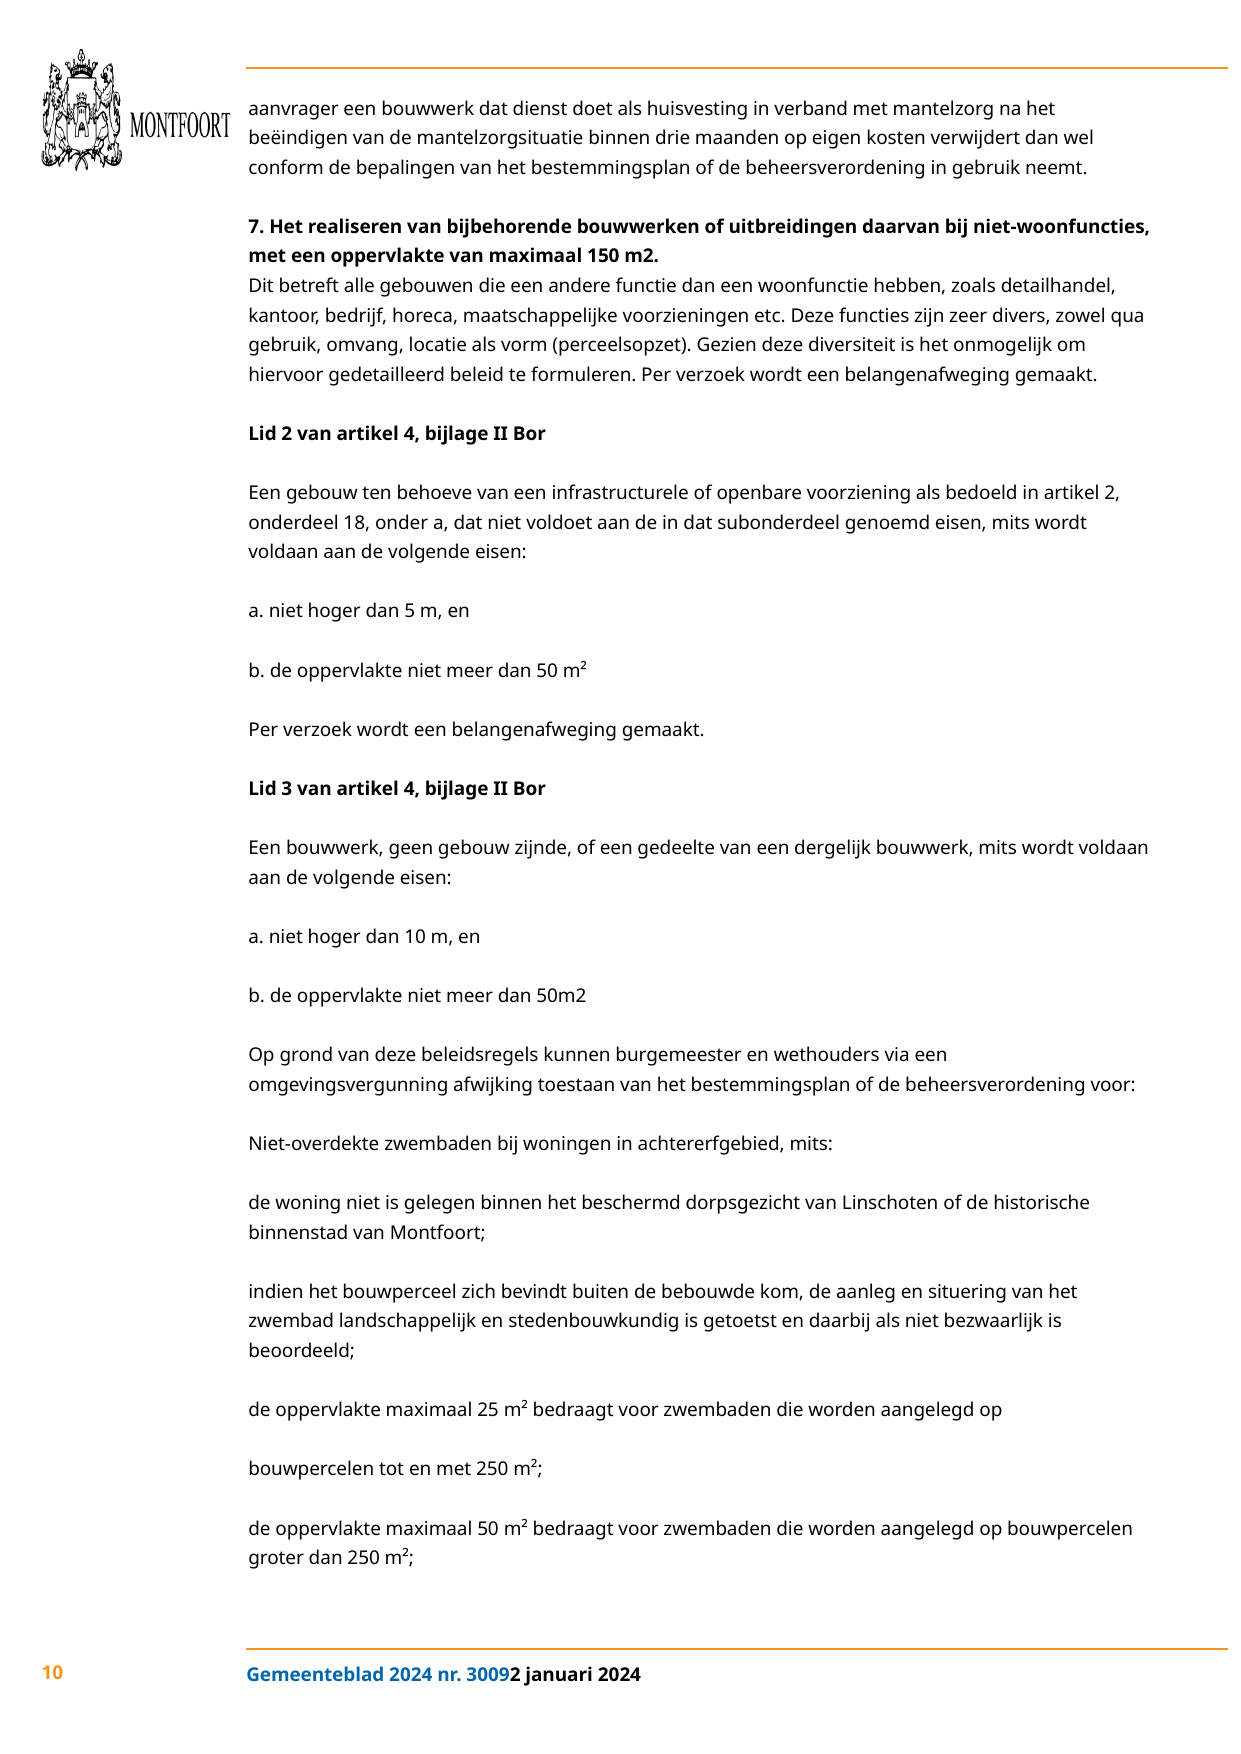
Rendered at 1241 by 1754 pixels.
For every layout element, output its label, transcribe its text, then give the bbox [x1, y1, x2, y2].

text a. niet hoger dan 5 m, en [248, 598, 1152, 623]
text aanvrager een bouwwerk dat dienst doet als huisvesting in verband met mantelzorg na het beëindigen van de mantelzorgsituatie binnen drie maanden op eigen kosten verwijdert dan wel conform de bepalingen van het bestemmingsplan of de beheersverordening in gebruik neemt. [248, 95, 1152, 180]
text 7. Het realiseren van bijbehorende bouwwerken of uitbreidingen daarvan bij niet-woonfuncties, met een oppervlakte van maximaal 150 m2. [248, 213, 1152, 268]
text a. niet hoger dan 10 m, en [248, 923, 1152, 949]
text Een gebouw ten behoeve van een infrastructurele of openbare voorziening als bedoeld in artikel 2, onderdeel 18, onder a, dat niet voldoet aan de in dat subonderdeel genoemd eisen, mits wordt voldaan aan de volgende eisen: [248, 479, 1152, 564]
text Een bouwwerk, geen gebouw zijnde, of een gedeelte van een dergelijk bouwwerk, mits wordt voldaan aan de volgende eisen: [248, 834, 1152, 890]
text Dit betreft alle gebouwen die een andere functie dan een woonfunctie hebben, zoals detailhandel, kantoor, bedrijf, horeca, maatschappelijke voorzieningen etc. Deze functies zijn zeer divers, zowel qua gebruik, omvang, locatie als vorm (perceelsopzet). Gezien deze diversiteit is het onmogelijk om hiervoor gedetailleerd beleid te formuleren. Per verzoek wordt een belangenafweging gemaakt. [248, 272, 1152, 387]
text Lid 2 van artikel 4, bijlage II Bor [248, 420, 1152, 446]
text bouwpercelen tot en met 250 m²; [248, 1456, 1152, 1481]
text de oppervlakte maximaal 50 m² bedraagt voor zwembaden die worden aangelegd op bouwpercelen groter dan 250 m²; [248, 1515, 1152, 1570]
text de oppervlakte maximaal 25 m² bedraagt voor zwembaden die worden aangelegd op [248, 1396, 1152, 1422]
text b. de oppervlakte niet meer dan 50m2 [248, 982, 1152, 1008]
text Lid 3 van artikel 4, bijlage II Bor [248, 775, 1152, 801]
text Niet-overdekte zwembaden bij woningen in achtererfgebied, mits: [248, 1130, 1152, 1156]
text Per verzoek wordt een belangenafweging gemaakt. [248, 716, 1152, 742]
text de woning niet is gelegen binnen het beschermd dorpsgezicht van Linschoten of de historische binnenstad van Montfoort; [248, 1189, 1152, 1245]
text indien het bouwperceel zich bevindt buiten de bebouwde kom, de aanleg en situering van het zwembad landschappelijk en stedenbouwkundig is getoetst en daarbij als niet bezwaarlijk is beoordeeld; [248, 1278, 1152, 1363]
text Op grond van deze beleidsregels kunnen burgemeester en wethouders via een omgevingsvergunning afwijking toestaan van het bestemmingsplan of de beheersverordening voor: [248, 1041, 1152, 1097]
text b. de oppervlakte niet meer dan 50 m² [248, 657, 1152, 683]
picture [41, 47, 231, 172]
